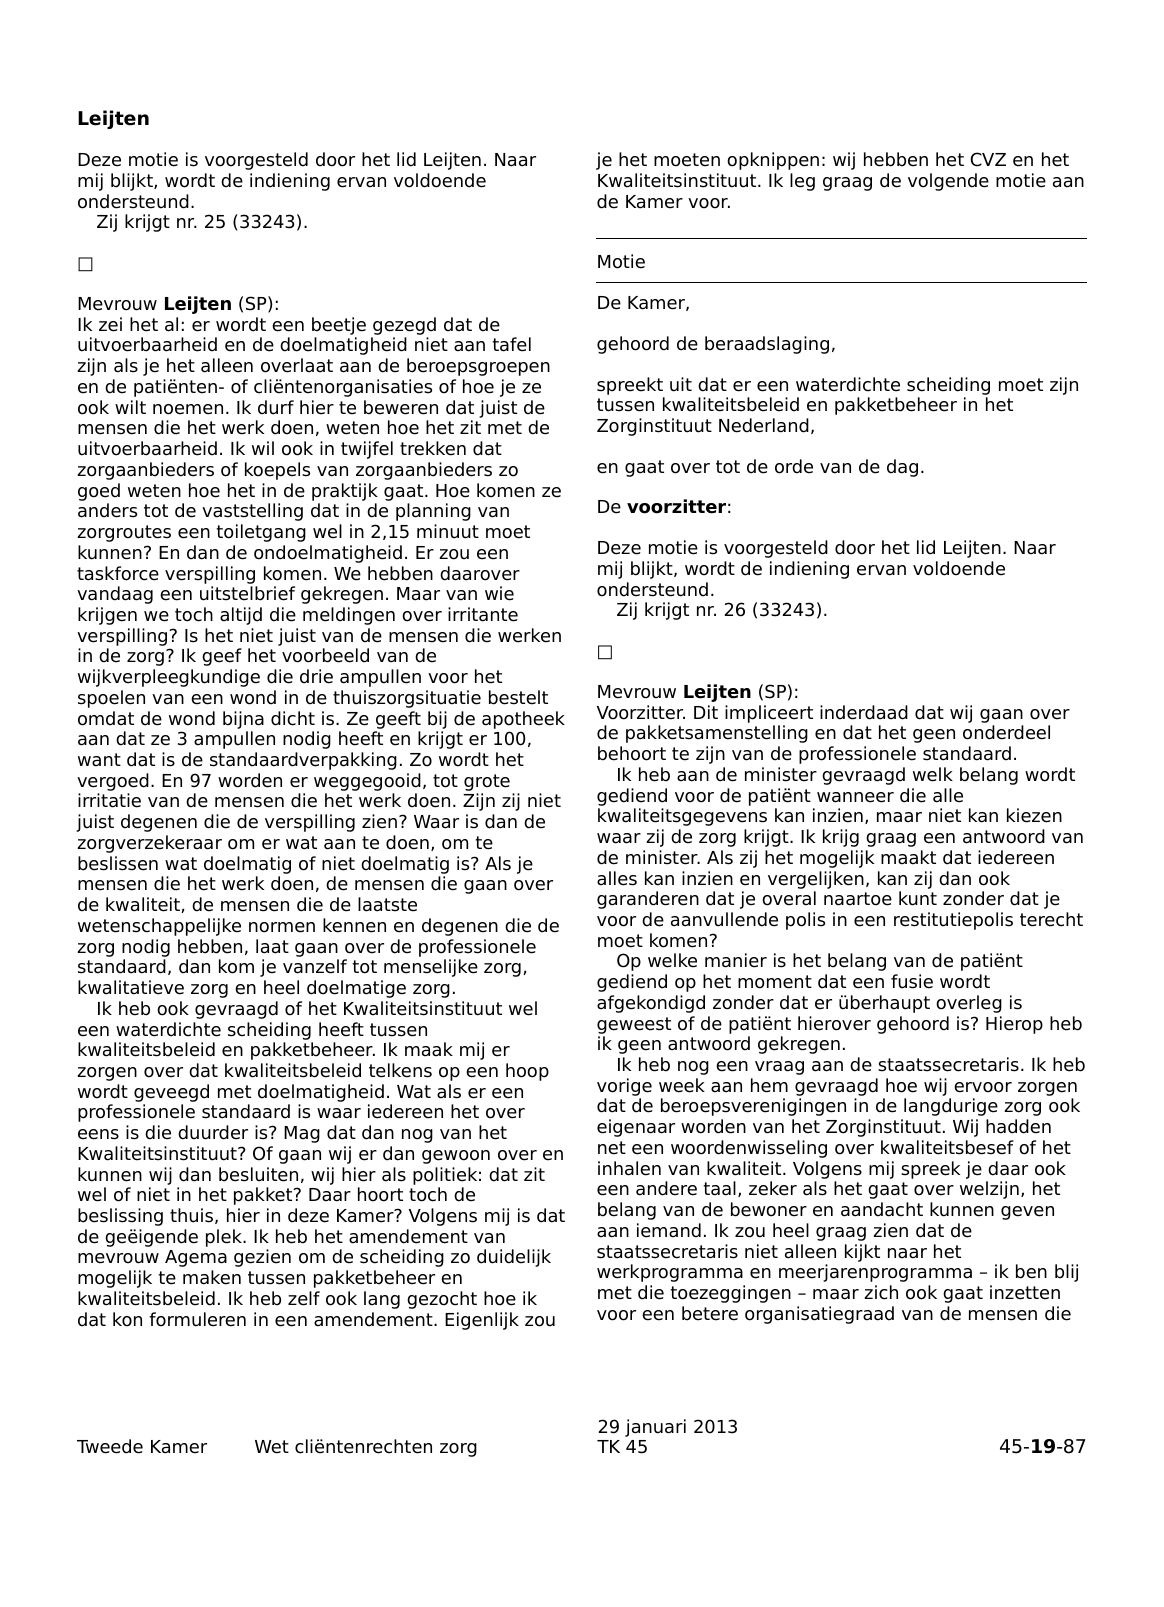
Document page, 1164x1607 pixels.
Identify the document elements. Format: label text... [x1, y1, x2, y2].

text Zij krijgt nr. 25 (33243). [77, 212, 567, 233]
text Mevrouw Leijten (SP): [596, 682, 1087, 702]
text Deze motie is voorgesteld door het lid Leijten. Naar mij blijkt, wordt de indiening ervan voldoende ondersteund. [77, 150, 567, 212]
text en gaat over tot de orde van de dag. [596, 457, 1087, 477]
text Ik heb aan de minister gevraagd welk belang wordt gediend voor de patiënt wanneer die alle kwaliteitsgegevens kan inzien, maar niet kan kiezen waar zij de zorg krijgt. Ik krijg graag een antwoord van de minister. Als zij het mogelijk maakt dat iedereen alles kan inzien en vergelijken, kan zij dan ook garanderen dat je overal naartoe kunt zonder dat je voor de aanvullende polis in een restitutiepolis terecht moet komen? [596, 765, 1087, 951]
text Ik heb nog een vraag aan de staatssecretaris. Ik heb vorige week aan hem gevraagd hoe wij ervoor zorgen dat de beroepsverenigingen in de langdurige zorg ook eigenaar worden van het Zorginstituut. Wij hadden net een woordenwisseling over kwaliteitsbesef of het inhalen van kwaliteit. Volgens mij spreek je daar ook een andere taal, zeker als het gaat over welzijn, het belang van de bewoner en aandacht kunnen geven aan iemand. Ik zou heel graag zien dat de staatssecretaris niet alleen kijkt naar het werkprogramma en meerjarenprogramma – ik ben blij met die toezeggingen – maar zich ook gaat inzetten voor een betere organisatiegraad van de mensen die [596, 1055, 1087, 1324]
text Deze motie is voorgesteld door het lid Leijten. Naar mij blijkt, wordt de indiening ervan voldoende ondersteund. [596, 538, 1087, 600]
text Motie [596, 252, 1087, 273]
text Mevrouw Leijten (SP): [77, 294, 567, 314]
text Voorzitter. Dit impliceert inderdaad dat wij gaan over de pakketsamenstelling en dat het geen onderdeel behoort te zijn van de professionele standaard. [596, 702, 1087, 765]
text □ [596, 641, 1087, 662]
text gehoord de beraadslaging, [596, 334, 1087, 354]
text De Kamer, [596, 293, 1087, 314]
text Zij krijgt nr. 26 (33243). [596, 600, 1087, 621]
text Op welke manier is het belang van de patiënt gediend op het moment dat een fusie wordt afgekondigd zonder dat er überhaupt overleg is geweest of de patiënt hierover gehoord is? Hierop heb ik geen antwoord gekregen. [596, 951, 1087, 1055]
text Ik heb ook gevraagd of het Kwaliteitsinstituut wel een waterdichte scheiding heeft tussen kwaliteitsbeleid en pakketbeheer. Ik maak mij er zorgen over dat kwaliteitsbeleid telkens op een hoop wordt geveegd met doelmatigheid. Wat als er een professionele standaard is waar iedereen het over eens is die duurder is? Mag dat dan nog van het Kwaliteitsinstituut? Of gaan wij er dan gewoon over en kunnen wij dan besluiten, wij hier als politiek: dat zit wel of niet in het pakket? Daar hoort toch de beslissing thuis, hier in deze Kamer? Volgens mij is dat de geëigende plek. Ik heb het amendement van mevrouw Agema gezien om de scheiding zo duidelijk mogelijk te maken tussen pakketbeheer en kwaliteitsbeleid. Ik heb zelf ook lang gezocht hoe ik dat kon formuleren in een amendement. Eigenlijk zou [77, 999, 567, 1330]
text Ik zei het al: er wordt een beetje gezegd dat de uitvoerbaarheid en de doelmatigheid niet aan tafel zijn als je het alleen overlaat aan de beroepsgroepen en de patiënten- of cliëntenorganisaties of hoe je ze ook wilt noemen. Ik durf hier te beweren dat juist de mensen die het werk doen, weten hoe het zit met de uitvoerbaarheid. Ik wil ook in twijfel trekken dat zorgaanbieders of koepels van zorgaanbieders zo goed weten hoe het in de praktijk gaat. Hoe komen ze anders tot de vaststelling dat in de planning van zorgroutes een toiletgang wel in 2,15 minuut moet kunnen? En dan de ondoelmatigheid. Er zou een taskforce verspilling komen. We hebben daarover vandaag een uitstelbrief gekregen. Maar van wie krijgen we toch altijd die meldingen over irritante verspilling? Is het niet juist van de mensen die werken in de zorg? Ik geef het voorbeeld van de wijkverpleegkundige die drie ampullen voor het spoelen van een wond in de thuiszorgsituatie bestelt omdat de wond bijna dicht is. Ze geeft bij de apotheek aan dat ze 3 ampullen nodig heeft en krijgt er 100, want dat is de standaardverpakking. Zo wordt het vergoed. En 97 worden er weggegooid, tot grote irritatie van de mensen die het werk doen. Zijn zij niet juist degenen die de verspilling zien? Waar is dan de zorgverzekeraar om er wat aan te doen, om te beslissen wat doelmatig of niet doelmatig is? Als je mensen die het werk doen, de mensen die gaan over de kwaliteit, de mensen die de laatste wetenschappelijke normen kennen en degenen die de zorg nodig hebben, laat gaan over de professionele standaard, dan kom je vanzelf tot menselijke zorg, kwalitatieve zorg en heel doelmatige zorg. [77, 314, 567, 999]
text spreekt uit dat er een waterdichte scheiding moet zijn tussen kwaliteitsbeleid en pakketbeheer in het Zorginstituut Nederland, [596, 374, 1087, 437]
text □ [77, 253, 567, 274]
text je het moeten opknippen: wij hebben het CVZ en het Kwaliteitsinstituut. Ik leg graag de volgende motie aan de Kamer voor. [596, 150, 1087, 212]
text De voorzitter: [596, 497, 1087, 518]
